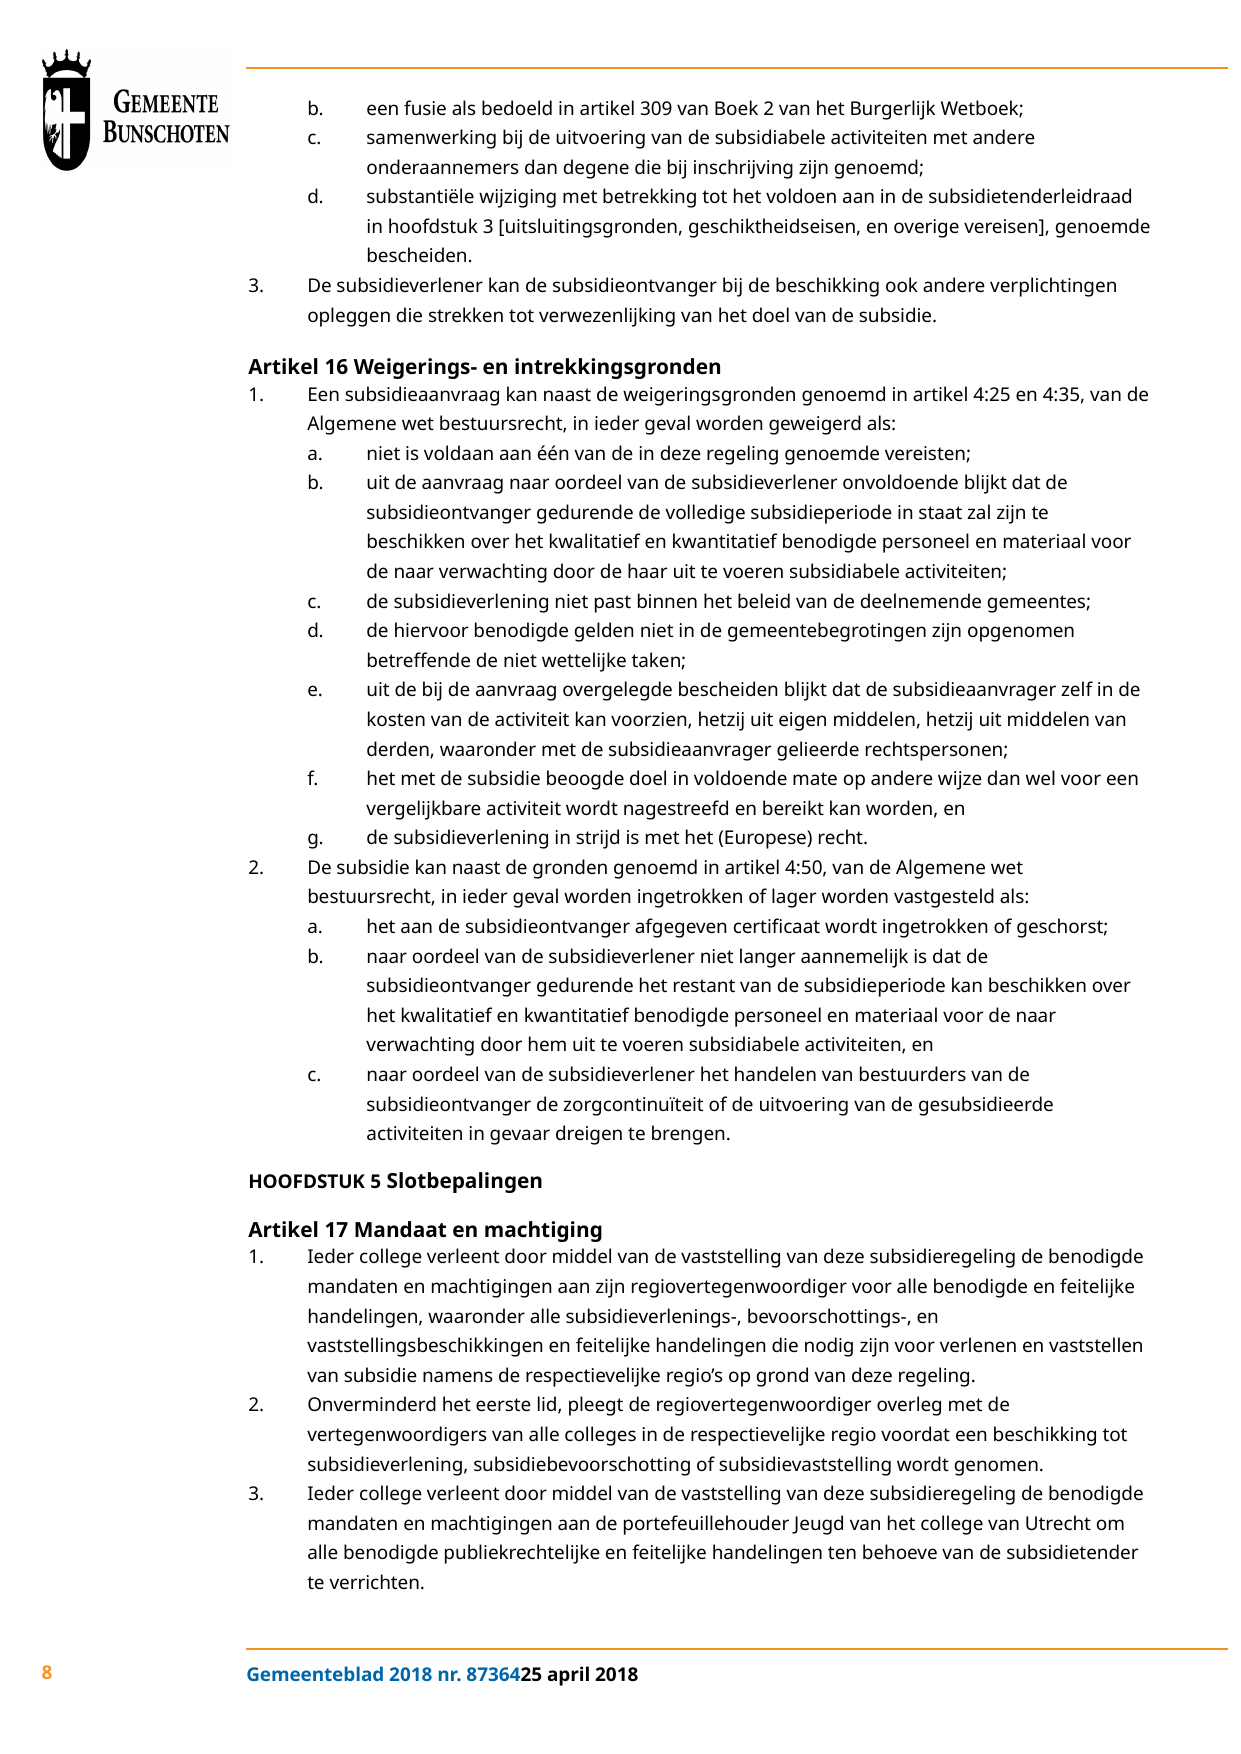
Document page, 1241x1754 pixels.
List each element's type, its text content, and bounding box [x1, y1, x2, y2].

list een fusie als bedoeld in artikel 309 van Boek 2 van het Burgerlijk Wetboek; [307, 95, 1152, 121]
list het met de subsidie beoogde doel in voldoende mate op andere wijze dan wel voor een vergelijkbare activiteit wordt nagestreefd en bereikt kan worden, en [307, 765, 1152, 821]
list substantiële wijziging met betrekking tot het voldoen aan in de subsidietenderleidraad in hoofdstuk 3 [uitsluitingsgronden, geschiktheidseisen, en overige vereisen], genoemde bescheiden. [307, 183, 1152, 268]
list naar oordeel van de subsidieverlener niet langer aannemelijk is dat de subsidieontvanger gedurende het restant van de subsidieperiode kan beschikken over het kwalitatief en kwantitatief benodigde personeel en materiaal voor de naar verwachting door hem uit te voeren subsidiabele activiteiten, en [307, 943, 1152, 1057]
text HOOFDSTUK 5 Slotbepalingen [248, 1166, 1152, 1194]
list de hiervoor benodigde gelden niet in de gemeentebegrotingen zijn opgenomen betreffende de niet wettelijke taken; [307, 617, 1152, 673]
list Ieder college verleent door middel van de vaststelling van deze subsidieregeling de benodigde mandaten en machtigingen aan zijn regiovertegenwoordiger voor alle benodigde en feitelijke handelingen, waaronder alle subsidieverlenings-, bevoorschottings-, en vaststellingsbeschikkingen en feitelijke handelingen die nodig zijn voor verlenen en vaststellen van subsidie namens de respectievelijke regio’s op grond van deze regeling. [248, 1244, 1152, 1388]
list Onverminderd het eerste lid, pleegt de regiovertegenwoordiger overleg met de vertegenwoordigers van alle colleges in de respectievelijke regio voordat een beschikking tot subsidieverlening, subsidiebevoorschotting of subsidievaststelling wordt genomen. [248, 1392, 1152, 1476]
list de subsidieverlening in strijd is met het (Europese) recht. [307, 824, 1152, 850]
list het aan de subsidieontvanger afgegeven certificaat wordt ingetrokken of geschorst; [307, 913, 1152, 939]
list De subsidieverlener kan de subsidieontvanger bij de beschikking ook andere verplichtingen opleggen die strekken tot verwezenlijking van het doel van de subsidie. [248, 272, 1152, 328]
list naar oordeel van de subsidieverlener het handelen van bestuurders van de subsidieontvanger de zorgcontinuïteit of de uitvoering van de gesubsidieerde activiteiten in gevaar dreigen te brengen. [307, 1061, 1152, 1146]
list uit de aanvraag naar oordeel van de subsidieverlener onvoldoende blijkt dat de subsidieontvanger gedurende de volledige subsidieperiode in staat zal zijn te beschikken over het kwalitatief en kwantitatief benodigde personeel en materiaal voor de naar verwachting door de haar uit te voeren subsidiabele activiteiten; [307, 469, 1152, 584]
text Artikel 16 Weigerings- en intrekkingsgronden [248, 352, 1152, 381]
text Artikel 17 Mandaat en machtiging [248, 1215, 1152, 1244]
list De subsidie kan naast de gronden genoemd in artikel 4:50, van de Algemene wet bestuursrecht, in ieder geval worden ingetrokken of lager worden vastgesteld als: [248, 854, 1152, 909]
list Ieder college verleent door middel van de vaststelling van deze subsidieregeling de benodigde mandaten en machtigingen aan de portefeuillehouder Jeugd van het college van Utrecht om alle benodigde publiekrechtelijke en feitelijke handelingen ten behoeve van de subsidietender te verrichten. [248, 1480, 1152, 1595]
list niet is voldaan aan één van de in deze regeling genoemde vereisten; [307, 440, 1152, 466]
list Een subsidieaanvraag kan naast de weigeringsgronden genoemd in artikel 4:25 en 4:35, van de Algemene wet bestuursrecht, in ieder geval worden geweigerd als: [248, 381, 1152, 436]
picture [41, 47, 231, 172]
list de subsidieverlening niet past binnen het beleid van de deelnemende gemeentes; [307, 588, 1152, 613]
list samenwerking bij de uitvoering van de subsidiabele activiteiten met andere onderaannemers dan degene die bij inschrijving zijn genoemd; [307, 124, 1152, 180]
list uit de bij de aanvraag overgelegde bescheiden blijkt dat de subsidieaanvrager zelf in de kosten van de activiteit kan voorzien, hetzij uit eigen middelen, hetzij uit middelen van derden, waaronder met de subsidieaanvrager gelieerde rechtspersonen; [307, 677, 1152, 761]
